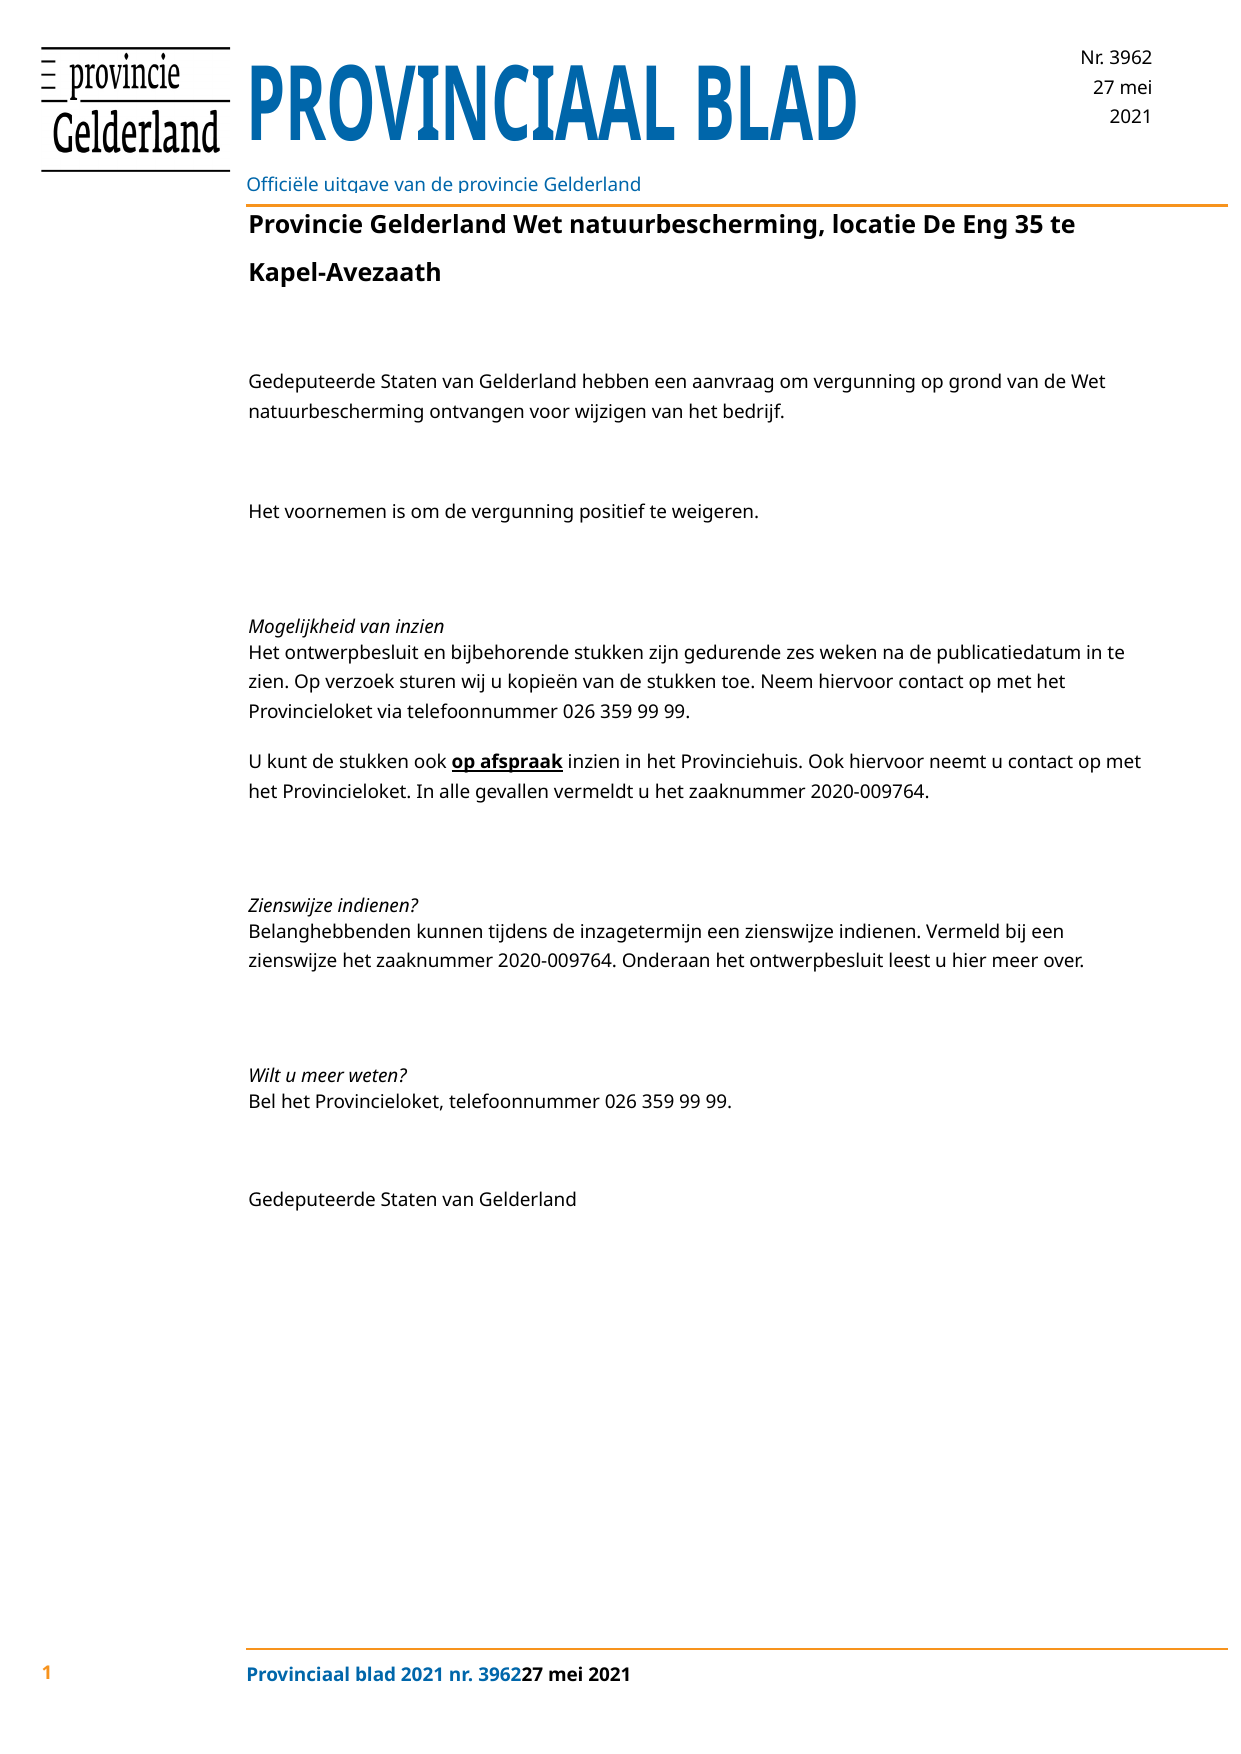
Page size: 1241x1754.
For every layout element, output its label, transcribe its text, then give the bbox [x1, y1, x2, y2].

text Het voornemen is om de vergunning positief te weigeren. [248, 499, 1152, 524]
text Mogelijkheid van inzien [248, 613, 1152, 639]
text Zienswijze indienen? [248, 892, 1152, 918]
text Belanghebbenden kunnen tijdens de inzagetermijn een zienswijze indienen. Vermeld bij een zienswijze het zaaknummer 2020-009764. Onderaan het ontwerpbesluit leest u hier meer over. [248, 918, 1152, 973]
text Het ontwerpbesluit en bijbehorende stukken zijn gedurende zes weken na de publicatiedatum in te zien. Op verzoek sturen wij u kopieën van de stukken toe. Neem hiervoor contact op met het Provincieloket via telefoonnummer 026 359 99 99. [248, 639, 1152, 724]
text Wilt u meer weten? [248, 1062, 1152, 1088]
text Bel het Provincieloket, telefoonnummer 026 359 99 99. [248, 1088, 1152, 1113]
text Gedeputeerde Staten van Gelderland [248, 1186, 1152, 1212]
text Gedeputeerde Staten van Gelderland hebben een aanvraag om vergunning op grond van de Wet natuurbescherming ontvangen voor wijzigen van het bedrijf. [248, 368, 1152, 424]
text Provincie Gelderland Wet natuurbescherming, locatie De Eng 35 te Kapel-Avezaath [248, 207, 1152, 288]
text U kunt de stukken ook op afspraak inzien in het Provinciehuis. Ook hiervoor neemt u contact op met het Provincieloket. In alle gevallen vermeldt u het zaaknummer 2020-009764. [248, 748, 1152, 804]
picture [41, 47, 231, 172]
